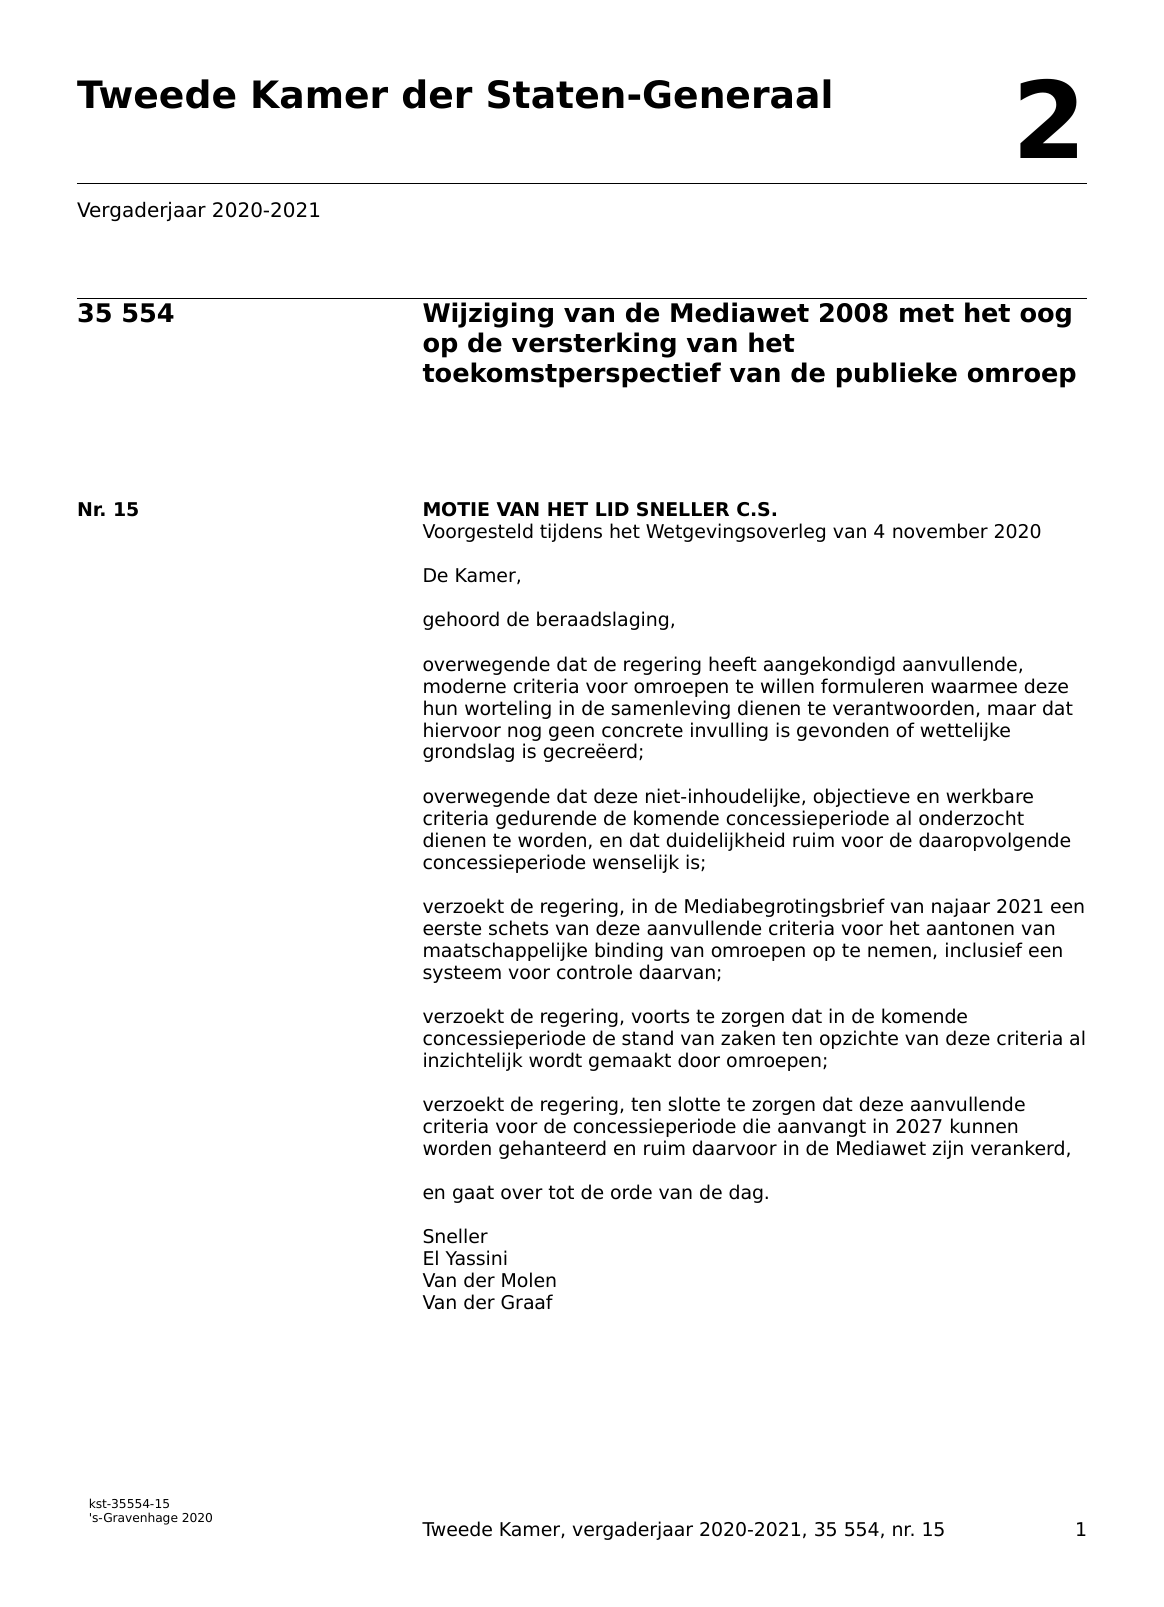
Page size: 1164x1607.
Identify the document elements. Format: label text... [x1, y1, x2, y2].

subtitle Nr. 15 MOTIE VAN HET LID SNELLER C.S. [77, 499, 1087, 521]
text Van der Graaf [422, 1292, 1087, 1314]
text 's-Gravenhage 2020 [88, 1511, 323, 1525]
text verzoekt de regering, in de Mediabegrotingsbrief van najaar 2021 een eerste schets van deze aanvullende criteria voor het aantonen van maatschappelijke binding van omroepen op te nemen, inclusief een systeem voor controle daarvan; [422, 896, 1087, 984]
text De Kamer, [422, 565, 1087, 587]
text verzoekt de regering, ten slotte te zorgen dat deze aanvullende criteria voor de concessieperiode die aanvangt in 2027 kunnen worden gehanteerd en ruim daarvoor in de Mediawet zijn verankerd, [422, 1094, 1087, 1160]
text verzoekt de regering, voorts te zorgen dat in de komende concessieperiode de stand van zaken ten opzichte van deze criteria al inzichtelijk wordt gemaakt door omroepen; [422, 1006, 1087, 1072]
text Sneller [422, 1226, 1087, 1248]
text en gaat over tot de orde van de dag. [422, 1182, 1087, 1204]
text Voorgesteld tijdens het Wetgevingsoverleg van 4 november 2020 [422, 521, 1087, 543]
text gehoord de beraadslaging, [422, 609, 1087, 631]
table_cell Vergaderjaar 2020-2021 [77, 184, 1087, 298]
text kst-35554-15 [88, 1497, 323, 1511]
text overwegende dat de regering heeft aangekondigd aanvullende, moderne criteria voor omroepen te willen formuleren waarmee deze hun worteling in de samenleving dienen te verantwoorden, maar dat hiervoor nog geen concrete invulling is gevonden of wettelijke grondslag is gecreëerd; [422, 653, 1087, 763]
text Van der Molen [422, 1270, 1087, 1292]
table_header Tweede Kamer der Staten-Generaal [77, 59, 886, 183]
text overwegende dat deze niet-inhoudelijke, objectieve en werkbare criteria gedurende de komende concessieperiode al onderzocht dienen te worden, en dat duidelijkheid ruim voor de daaropvolgende concessieperiode wenselijk is; [422, 786, 1087, 873]
table_header 2 [886, 59, 1087, 183]
subtitle 35 554 Wijziging van de Mediawet 2008 met het oog op de versterking van het toekomstperspectief van de publieke omroep [77, 299, 1087, 388]
text El Yassini [422, 1248, 1087, 1270]
